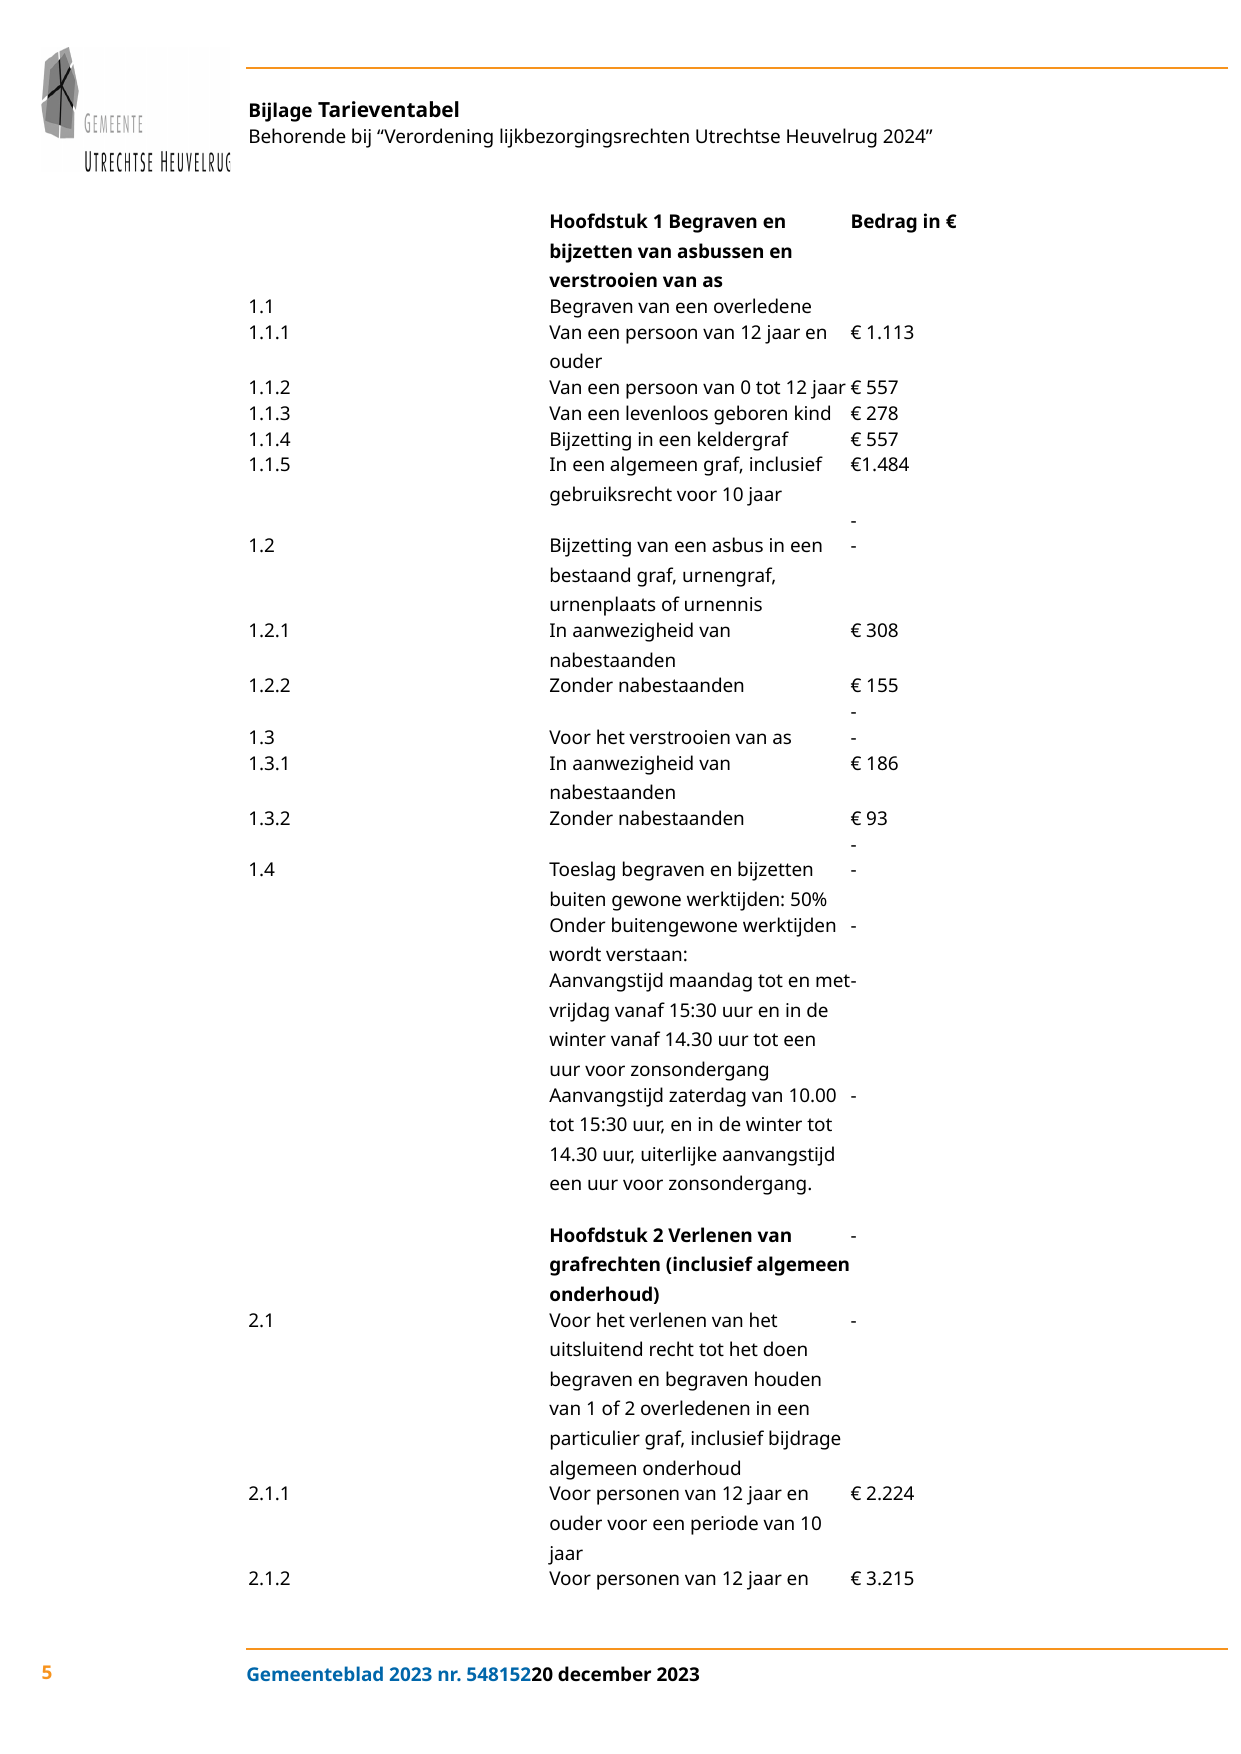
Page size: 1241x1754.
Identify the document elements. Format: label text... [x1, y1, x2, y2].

table_cell - [850, 507, 1152, 532]
table_cell € 2.224 [850, 1481, 1152, 1565]
table_cell € 557 [850, 374, 1152, 400]
table_cell - [850, 967, 1152, 1082]
table_cell Van een persoon van 12 jaar en ouder [549, 319, 850, 374]
table_header [850, 183, 1152, 208]
table_cell Bedrag in € [850, 208, 1152, 293]
table_cell 1.3 [248, 724, 549, 750]
table_cell Begraven van een overledene [549, 293, 850, 319]
table_cell € 155 [850, 673, 1152, 698]
table_cell Voor het verlenen van het uitsluitend recht tot het doen begraven en begraven houden van 1 of 2 overledenen in een particulier graf, inclusief bijdrage algemeen onderhoud [549, 1307, 850, 1481]
table_cell Voor personen van 12 jaar en [549, 1565, 850, 1591]
table_cell [248, 699, 549, 724]
table_cell 1.2.1 [248, 618, 549, 673]
table_cell Onder buitengewone werktijden wordt verstaan: [549, 912, 850, 967]
table_cell [850, 1196, 1152, 1222]
table_cell 1.3.2 [248, 805, 549, 831]
table_cell In aanwezigheid van nabestaanden [549, 618, 850, 673]
table_cell In een algemeen graf, inclusief gebruiksrecht voor 10 jaar [549, 451, 850, 507]
table_cell - [850, 912, 1152, 967]
table_cell [248, 507, 549, 532]
table_cell 1.1.2 [248, 374, 549, 400]
table_header [248, 183, 549, 208]
table_cell - [850, 724, 1152, 750]
table_cell [248, 831, 549, 857]
table_cell [248, 967, 549, 1082]
table_cell Voor personen van 12 jaar en ouder voor een periode van 10 jaar [549, 1481, 850, 1565]
table_cell - [850, 857, 1152, 912]
table_cell - [850, 533, 1152, 617]
text Behorende bij “Verordening lijkbezorgingsrechten Utrechtse Heuvelrug 2024” [248, 123, 1152, 149]
table_cell 1.1.4 [248, 426, 549, 451]
table_cell [248, 1222, 549, 1307]
table_cell [248, 912, 549, 967]
table_cell 1.1.5 [248, 451, 549, 507]
table_cell € 308 [850, 618, 1152, 673]
picture [41, 47, 231, 172]
table_header [549, 183, 850, 208]
table_cell - [850, 1307, 1152, 1481]
table_cell - [850, 1222, 1152, 1307]
table_cell Bijzetting in een keldergraf [549, 426, 850, 451]
table_cell 1.2.2 [248, 673, 549, 698]
table_cell €1.484 [850, 451, 1152, 507]
table_cell [549, 1196, 850, 1222]
table_cell € 3.215 [850, 1565, 1152, 1591]
table_cell [549, 699, 850, 724]
table_cell 2.1.2 [248, 1565, 549, 1591]
table_cell € 278 [850, 400, 1152, 426]
table_cell € 1.113 [850, 319, 1152, 374]
table_cell 1.4 [248, 857, 549, 912]
table_cell Zonder nabestaanden [549, 805, 850, 831]
table_cell [248, 1082, 549, 1196]
table_cell - [850, 831, 1152, 857]
table_cell Aanvangstijd zaterdag van 10.00 tot 15:30 uur, en in de winter tot 14.30 uur, uiterlijke aanvangstijd een uur voor zonsondergang. [549, 1082, 850, 1196]
table_cell 1.3.1 [248, 750, 549, 805]
table_cell 2.1.1 [248, 1481, 549, 1565]
table_cell [248, 1196, 549, 1222]
table_cell 1.2 [248, 533, 549, 617]
table_cell € 93 [850, 805, 1152, 831]
table_cell [549, 507, 850, 532]
text Bijlage Tarieventabel [248, 95, 1152, 123]
table_cell Bijzetting van een asbus in een bestaand graf, urnengraf, urnenplaats of urnennis [549, 533, 850, 617]
table_cell - [850, 699, 1152, 724]
table_cell Voor het verstrooien van as [549, 724, 850, 750]
table_cell Van een persoon van 0 tot 12 jaar [549, 374, 850, 400]
table_cell [549, 831, 850, 857]
table_cell [850, 293, 1152, 319]
table_cell In aanwezigheid van nabestaanden [549, 750, 850, 805]
table_cell Hoofdstuk 1 Begraven en bijzetten van asbussen en verstrooien van as [549, 208, 850, 293]
table_cell [248, 208, 549, 293]
table_cell Van een levenloos geboren kind [549, 400, 850, 426]
table_cell 2.1 [248, 1307, 549, 1481]
table_cell 1.1.3 [248, 400, 549, 426]
table_cell 1.1 [248, 293, 549, 319]
table_cell - [850, 1082, 1152, 1196]
table_cell € 186 [850, 750, 1152, 805]
table_cell Aanvangstijd maandag tot en met vrijdag vanaf 15:30 uur en in de winter vanaf 14.30 uur tot een uur voor zonsondergang [549, 967, 850, 1082]
table_cell Zonder nabestaanden [549, 673, 850, 698]
table_cell Hoofdstuk 2 Verlenen van grafrechten (inclusief algemeen onderhoud) [549, 1222, 850, 1307]
table_cell 1.1.1 [248, 319, 549, 374]
table_cell Toeslag begraven en bijzetten buiten gewone werktijden: 50% [549, 857, 850, 912]
table_cell € 557 [850, 426, 1152, 451]
